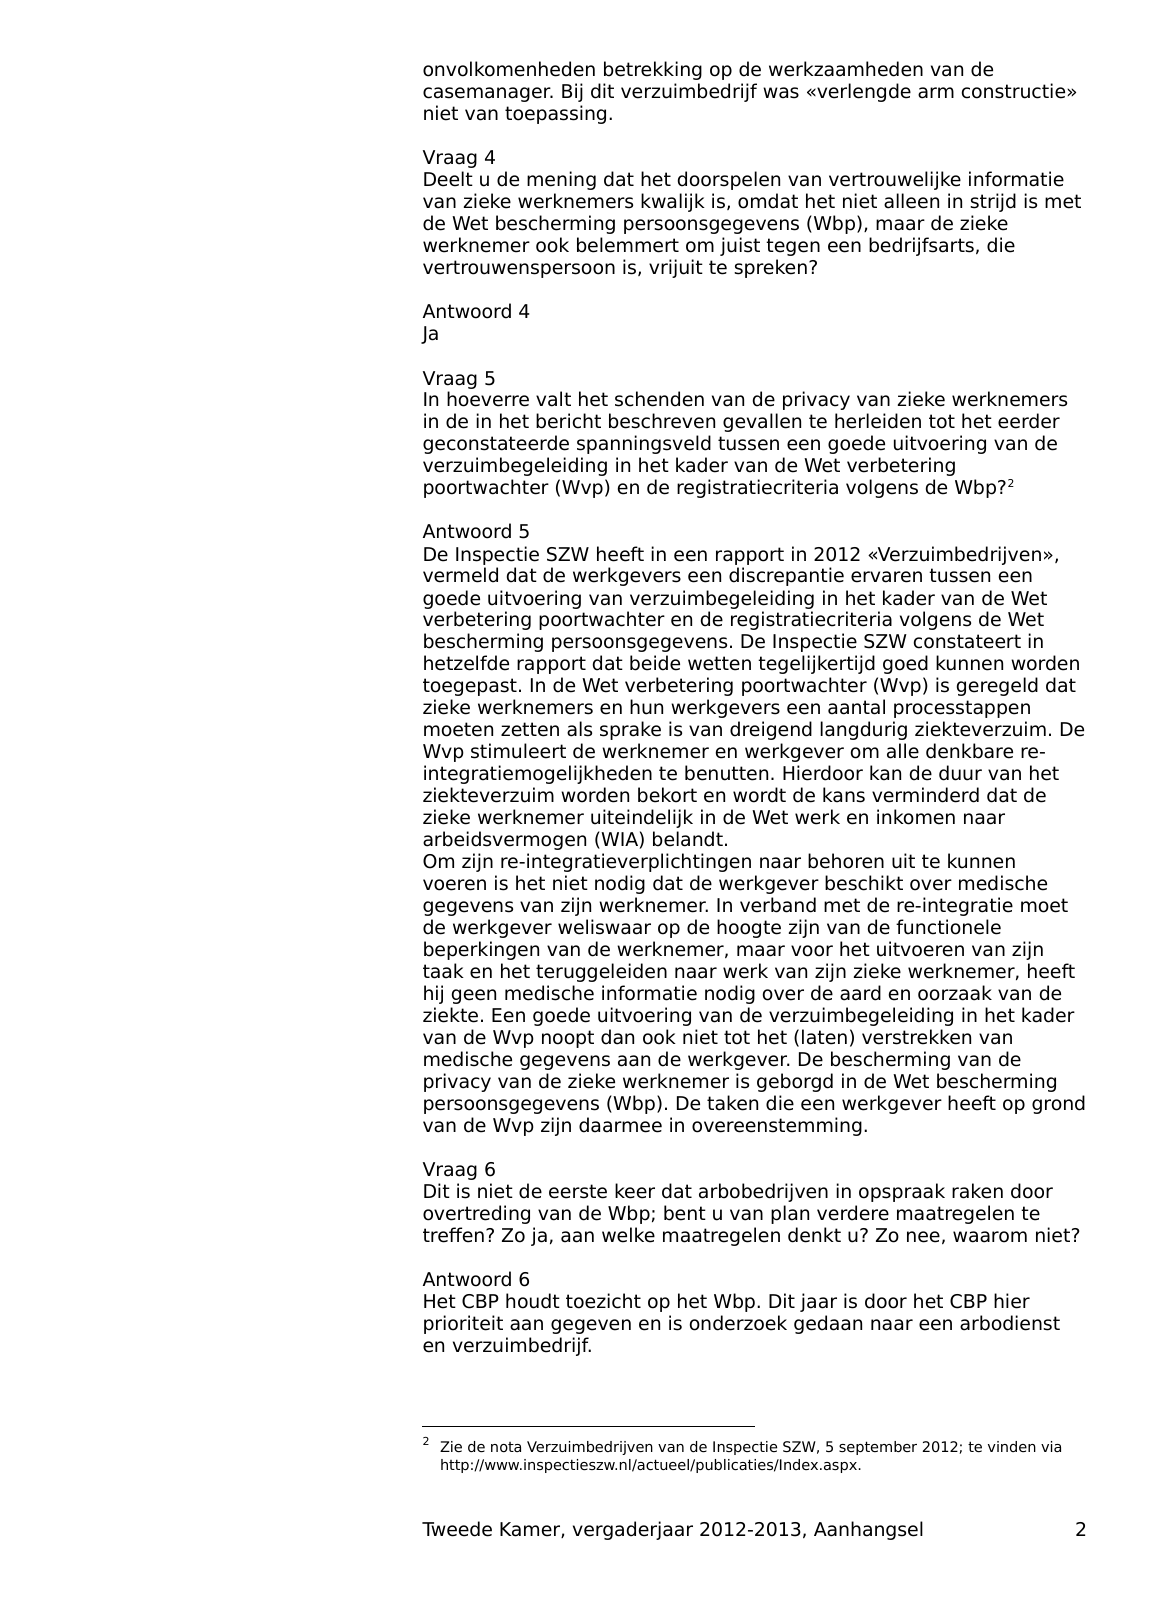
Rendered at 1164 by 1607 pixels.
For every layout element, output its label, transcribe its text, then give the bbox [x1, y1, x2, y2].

text Ja [422, 323, 1087, 345]
text Om zijn re-integratieverplichtingen naar behoren uit te kunnen voeren is het niet nodig dat de werkgever beschikt over medische gegevens van zijn werknemer. In verband met de re-integratie moet de werkgever weliswaar op de hoogte zijn van de functionele beperkingen van de werknemer, maar voor het uitvoeren van zijn taak en het teruggeleiden naar werk van zijn zieke werknemer, heeft hij geen medische informatie nodig over de aard en oorzaak van de ziekte. Een goede uitvoering van de verzuimbegeleiding in het kader van de Wvp noopt dan ook niet tot het (laten) verstrekken van medische gegevens aan de werkgever. De bescherming van de privacy van de zieke werknemer is geborgd in de Wet bescherming persoonsgegevens (Wbp). De taken die een werkgever heeft op grond van de Wvp zijn daarmee in overeenstemming. [422, 851, 1087, 1137]
text Zie de nota Verzuimbedrijven van de Inspectie SZW, 5 september 2012; te vinden via http://www.inspectieszw.nl/actueel/publicaties/Index.aspx. [422, 1435, 1087, 1474]
text Antwoord 5 [422, 521, 1087, 543]
text Deelt u de mening dat het doorspelen van vertrouwelijke informatie van zieke werknemers kwalijk is, omdat het niet alleen in strijd is met de Wet bescherming persoonsgegevens (Wbp), maar de zieke werknemer ook belemmert om juist tegen een bedrijfsarts, die vertrouwenspersoon is, vrijuit te spreken? [422, 169, 1087, 279]
text De Inspectie SZW heeft in een rapport in 2012 «Verzuimbedrijven», vermeld dat de werkgevers een discrepantie ervaren tussen een goede uitvoering van verzuimbegeleiding in het kader van de Wet verbetering poortwachter en de registratiecriteria volgens de Wet bescherming persoonsgegevens. De Inspectie SZW constateert in hetzelfde rapport dat beide wetten tegelijkertijd goed kunnen worden toegepast. In de Wet verbetering poortwachter (Wvp) is geregeld dat zieke werknemers en hun werkgevers een aantal processtappen moeten zetten als sprake is van dreigend langdurig ziekteverzuim. De Wvp stimuleert de werknemer en werkgever om alle denkbare re-integratiemogelijkheden te benutten. Hierdoor kan de duur van het ziekteverzuim worden bekort en wordt de kans verminderd dat de zieke werknemer uiteindelijk in de Wet werk en inkomen naar arbeidsvermogen (WIA) belandt. [422, 543, 1087, 851]
text In hoeverre valt het schenden van de privacy van zieke werknemers in de in het bericht beschreven gevallen te herleiden tot het eerder geconstateerde spanningsveld tussen een goede uitvoering van de verzuimbegeleiding in het kader van de Wet verbetering poortwachter (Wvp) en de registratiecriteria volgens de Wbp? [422, 389, 1087, 499]
text Antwoord 4 [422, 301, 1087, 323]
text Vraag 5 [422, 367, 1087, 389]
text Dit is niet de eerste keer dat arbobedrijven in opspraak raken door overtreding van de Wbp; bent u van plan verdere maatregelen te treffen? Zo ja, aan welke maatregelen denkt u? Zo nee, waarom niet? [422, 1181, 1087, 1247]
text Antwoord 6 [422, 1269, 1087, 1291]
text Het CBP houdt toezicht op het Wbp. Dit jaar is door het CBP hier prioriteit aan gegeven en is onderzoek gedaan naar een arbodienst en verzuimbedrijf. [422, 1291, 1087, 1357]
text Vraag 4 [422, 147, 1087, 169]
text onvolkomenheden betrekking op de werkzaamheden van de casemanager. Bij dit verzuimbedrijf was «verlengde arm constructie» niet van toepassing. [422, 59, 1087, 125]
text Vraag 6 [422, 1159, 1087, 1181]
